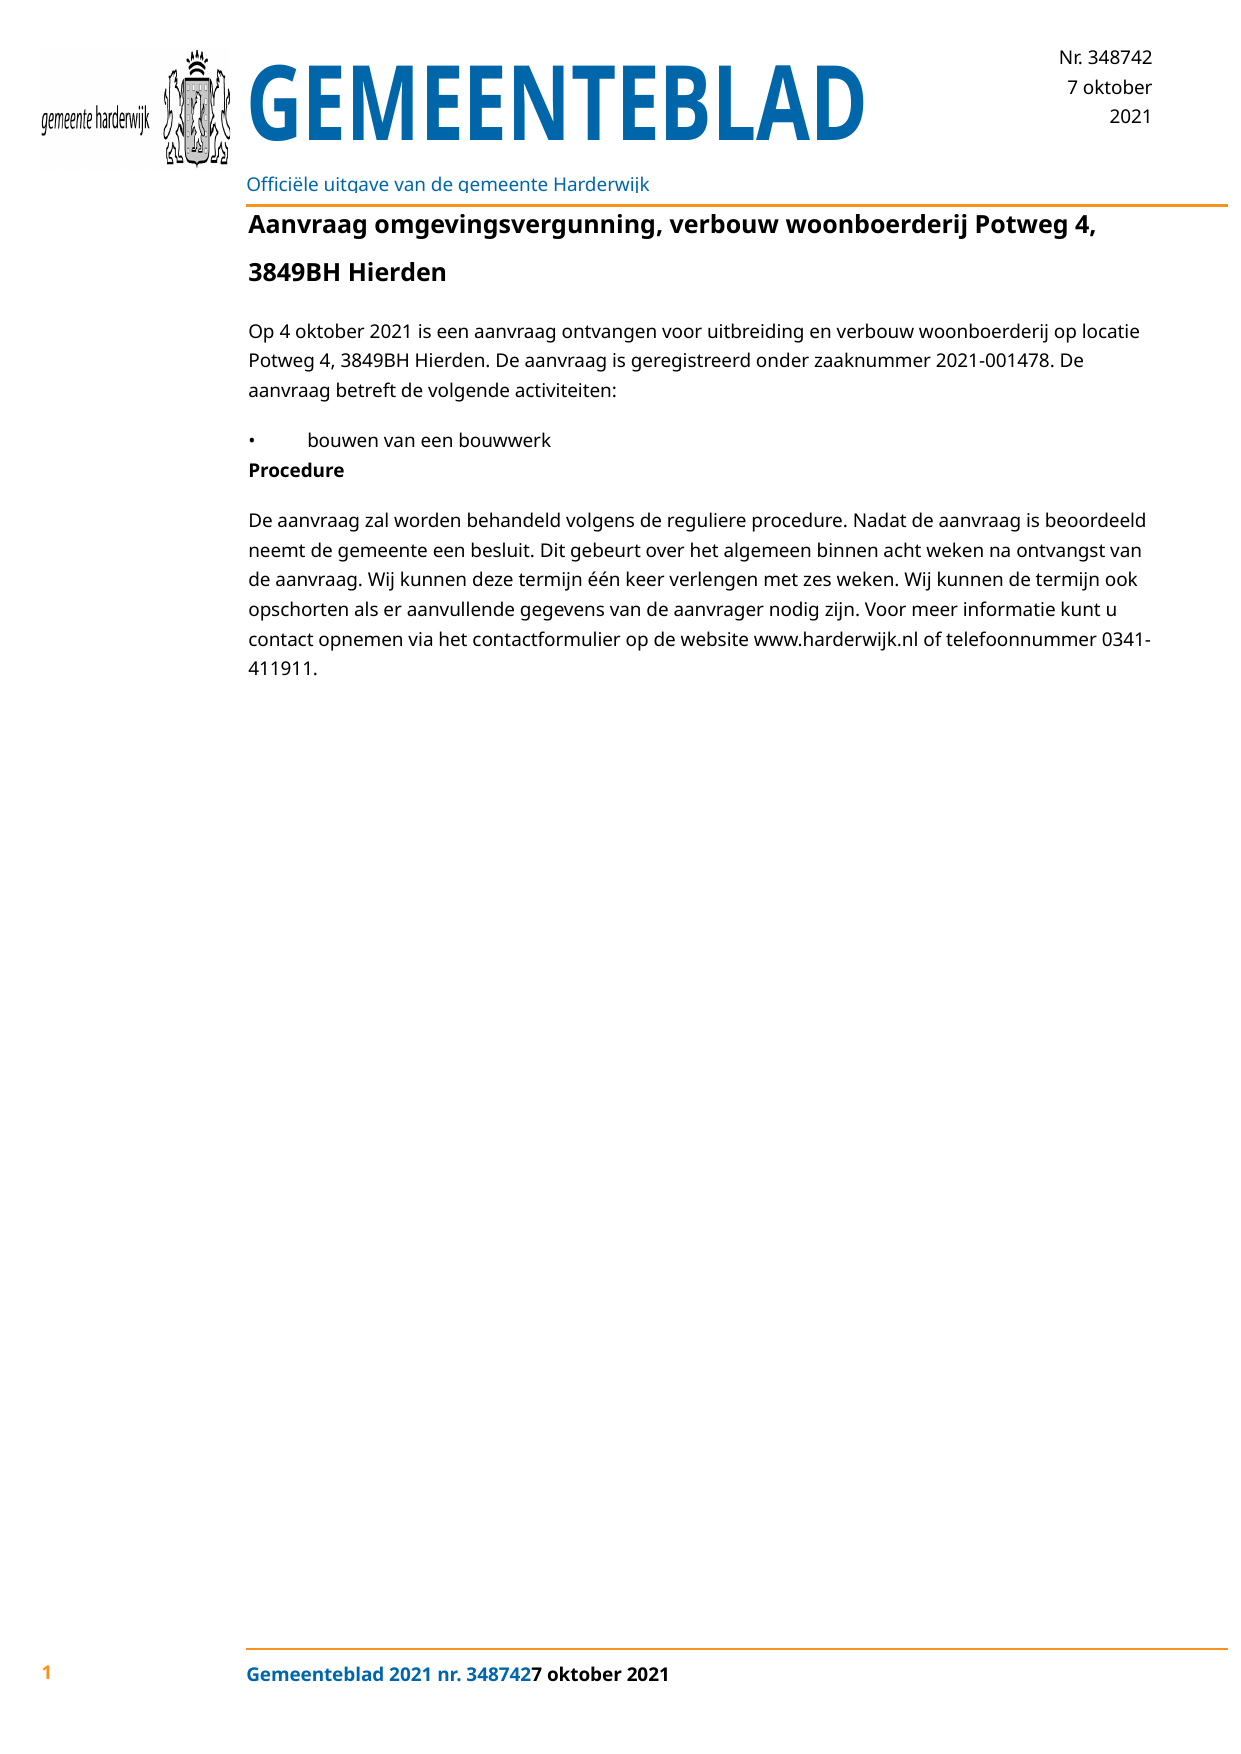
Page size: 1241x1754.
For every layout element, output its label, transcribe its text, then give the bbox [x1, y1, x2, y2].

picture [41, 47, 231, 172]
text Procedure [248, 457, 1152, 483]
text Aanvraag omgevingsvergunning, verbouw woonboerderij Potweg 4, 3849BH Hierden [248, 207, 1152, 288]
text Op 4 oktober 2021 is een aanvraag ontvangen voor uitbreiding en verbouw woonboerderij op locatie Potweg 4, 3849BH Hierden. De aanvraag is geregistreerd onder zaaknummer 2021-001478. De aanvraag betreft de volgende activiteiten: [248, 318, 1152, 403]
list bouwen van een bouwwerk [248, 427, 1152, 453]
text De aanvraag zal worden behandeld volgens de reguliere procedure. Nadat de aanvraag is beoordeeld neemt de gemeente een besluit. Dit gebeurt over het algemeen binnen acht weken na ontvangst van de aanvraag. Wij kunnen deze termijn één keer verlengen met zes weken. Wij kunnen de termijn ook opschorten als er aanvullende gegevens van de aanvrager nodig zijn. Voor meer informatie kunt u contact opnemen via het contactformulier op de website www.harderwijk.nl of telefoonnummer 0341-411911. [248, 507, 1152, 681]
